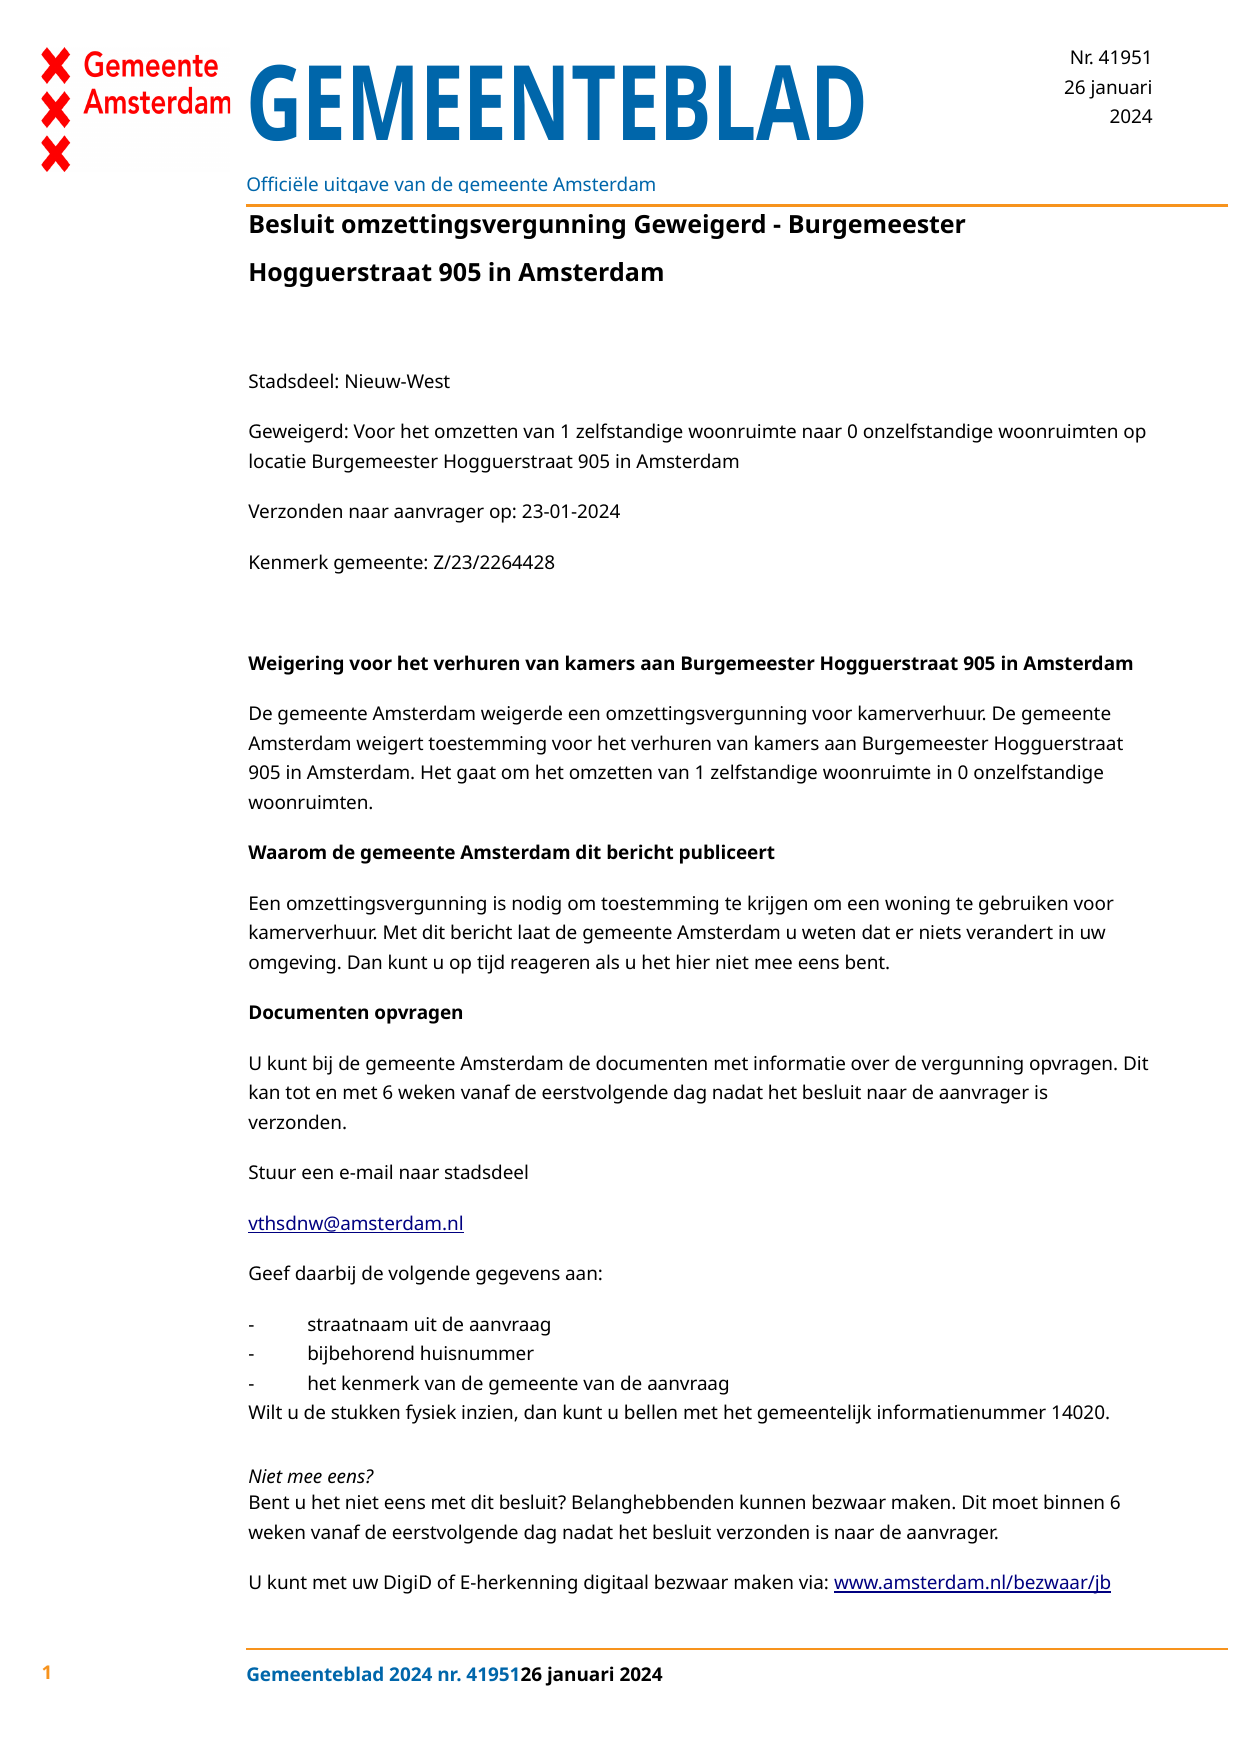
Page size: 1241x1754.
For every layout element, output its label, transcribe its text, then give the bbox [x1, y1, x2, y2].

text Besluit omzettingsvergunning Geweigerd - Burgemeester Hogguerstraat 905 in Amsterdam [248, 207, 1152, 288]
text Geef daarbij de volgende gegevens aan: [248, 1260, 1152, 1286]
text Wilt u de stukken fysiek inzien, dan kunt u bellen met het gemeentelijk informatienummer 14020. [248, 1399, 1152, 1425]
text Documenten opvragen [248, 999, 1152, 1025]
list straatnaam uit de aanvraag [248, 1311, 1152, 1337]
text Kenmerk gemeente: Z/23/2264428 [248, 549, 1152, 575]
text U kunt bij de gemeente Amsterdam de documenten met informatie over de vergunning opvragen. Dit kan tot en met 6 weken vanaf de eerstvolgende dag nadat het besluit naar de aanvrager is verzonden. [248, 1050, 1152, 1135]
text Stuur een e-mail naar stadsdeel [248, 1159, 1152, 1185]
text Een omzettingsvergunning is nodig om toestemming te krijgen om een woning te gebruiken voor kamerverhuur. Met dit bericht laat de gemeente Amsterdam u weten dat er niets verandert in uw omgeving. Dan kunt u op tijd reageren als u het hier niet mee eens bent. [248, 890, 1152, 975]
list bijbehorend huisnummer [248, 1340, 1152, 1366]
list het kenmerk van de gemeente van de aanvraag [248, 1370, 1152, 1396]
text De gemeente Amsterdam weigerde een omzettingsvergunning voor kamerverhuur. De gemeente Amsterdam weigert toestemming voor het verhuren van kamers aan Burgemeester Hogguerstraat 905 in Amsterdam. Het gaat om het omzetten van 1 zelfstandige woonruimte in 0 onzelfstandige woonruimten. [248, 700, 1152, 815]
text Stadsdeel: Nieuw-West [248, 368, 1152, 394]
text Weigering voor het verhuren van kamers aan Burgemeester Hogguerstraat 905 in Amsterdam [248, 650, 1152, 676]
text Geweigerd: Voor het omzetten van 1 zelfstandige woonruimte naar 0 onzelfstandige woonruimten op locatie Burgemeester Hogguerstraat 905 in Amsterdam [248, 419, 1152, 474]
picture [41, 47, 231, 172]
text Verzonden naar aanvrager op: 23-01-2024 [248, 499, 1152, 524]
text U kunt met uw DigiD of E-herkenning digitaal bezwaar maken via: www.amsterdam.nl/bezwaar/jb [248, 1569, 1152, 1595]
text vthsdnw@amsterdam.nl [248, 1210, 1152, 1236]
text Bent u het niet eens met dit besluit? Belanghebbenden kunnen bezwaar maken. Dit moet binnen 6 weken vanaf de eerstvolgende dag nadat het besluit verzonden is naar de aanvrager. [248, 1489, 1152, 1544]
text Waarom de gemeente Amsterdam dit bericht publiceert [248, 839, 1152, 865]
text Niet mee eens? [248, 1463, 1152, 1489]
